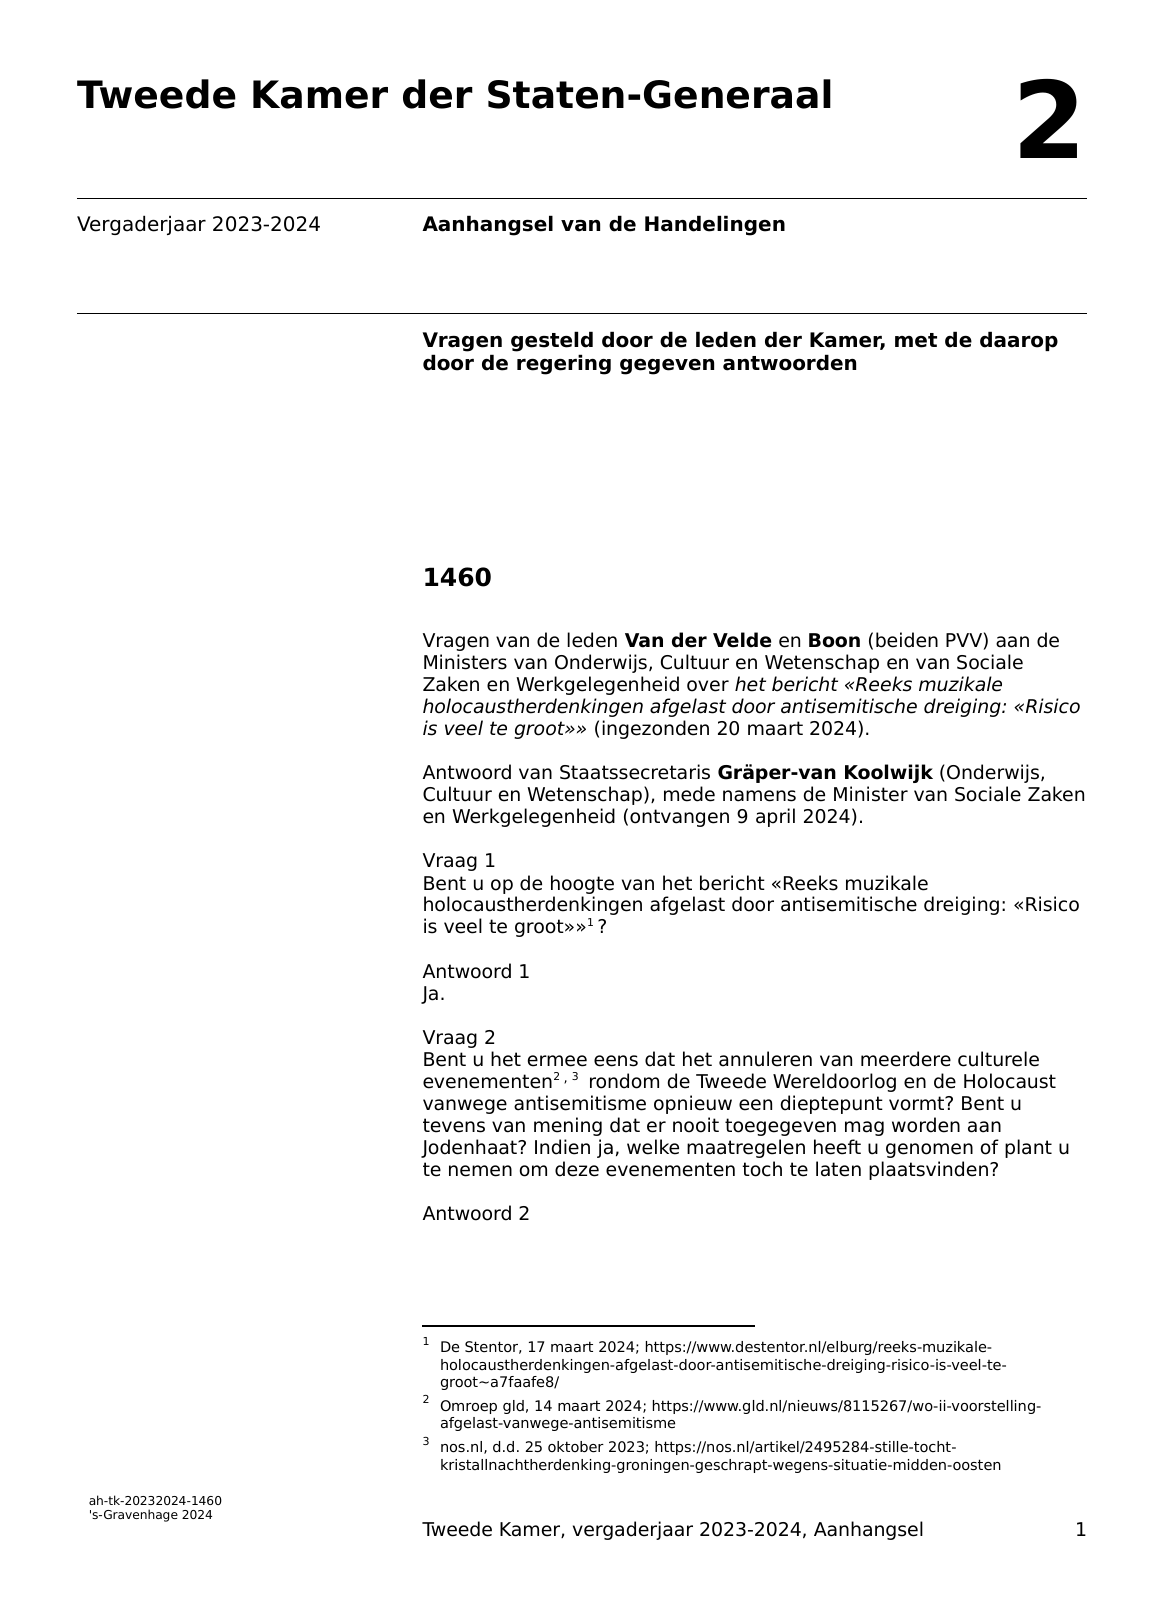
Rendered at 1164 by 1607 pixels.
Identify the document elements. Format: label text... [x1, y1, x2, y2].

text De Stentor, 17 maart 2024; https://www.destentor.nl/elburg/reeks-muzikale-holocaustherdenkingen-afgelast-door-antisemitische-dreiging-risico-is-veel-te-groot~a7faafe8/ [422, 1335, 1087, 1391]
text Antwoord 1 [422, 961, 1087, 982]
table_header Tweede Kamer der Staten-Generaal [77, 59, 886, 198]
text Vragen van de leden Van der Velde en Boon (beiden PVV) aan de Ministers van Onderwijs, Cultuur en Wetenschap en van Sociale Zaken en Werkgelegenheid over het bericht «Reeks muzikale holocaustherdenkingen afgelast door antisemitische dreiging: «Risico is veel te groot»» (ingezonden 20 maart 2024). [422, 630, 1087, 740]
text 's-Gravenhage 2024 [88, 1508, 323, 1522]
table_header 2 [886, 59, 1087, 198]
text Antwoord van Staatssecretaris Gräper-van Koolwijk (Onderwijs, Cultuur en Wetenschap), mede namens de Minister van Sociale Zaken en Werkgelegenheid (ontvangen 9 april 2024). [422, 762, 1087, 828]
table_cell Vergaderjaar 2023-2024 [77, 199, 422, 313]
text Vraag 2 [422, 1027, 1087, 1049]
text ah-tk-20232024-1460 [88, 1494, 323, 1508]
table_cell Vragen gesteld door de leden der Kamer, met de daarop door de regering gegeven antwoorden [422, 314, 1087, 375]
text Omroep gld, 14 maart 2024; https://www.gld.nl/nieuws/8115267/wo-ii-voorstelling-afgelast-vanwege-antisemitisme [422, 1393, 1087, 1432]
table_cell Aanhangsel van de Handelingen [422, 199, 1087, 313]
text Bent u op de hoogte van het bericht «Reeks muzikale holocaustherdenkingen afgelast door antisemitische dreiging: «Risico is veel te groot»»? [422, 872, 1087, 938]
text Bent u het ermee eens dat het annuleren van meerdere culturele evenementen, rondom de Tweede Wereldoorlog en de Holocaust vanwege antisemitisme opnieuw een dieptepunt vormt? Bent u tevens van mening dat er nooit toegegeven mag worden aan Jodenhaat? Indien ja, welke maatregelen heeft u genomen of plant u te nemen om deze evenementen toch te laten plaatsvinden? [422, 1049, 1087, 1181]
text nos.nl, d.d. 25 oktober 2023; https://nos.nl/artikel/2495284-stille-tocht-kristallnachtherdenking-groningen-geschrapt-wegens-situatie-midden-oosten [422, 1435, 1087, 1474]
text Ja. [422, 982, 1087, 1004]
text Vraag 1 [422, 850, 1087, 872]
text Antwoord 2 [422, 1203, 1087, 1225]
table_cell [77, 314, 422, 375]
text 1460 [422, 563, 1087, 592]
